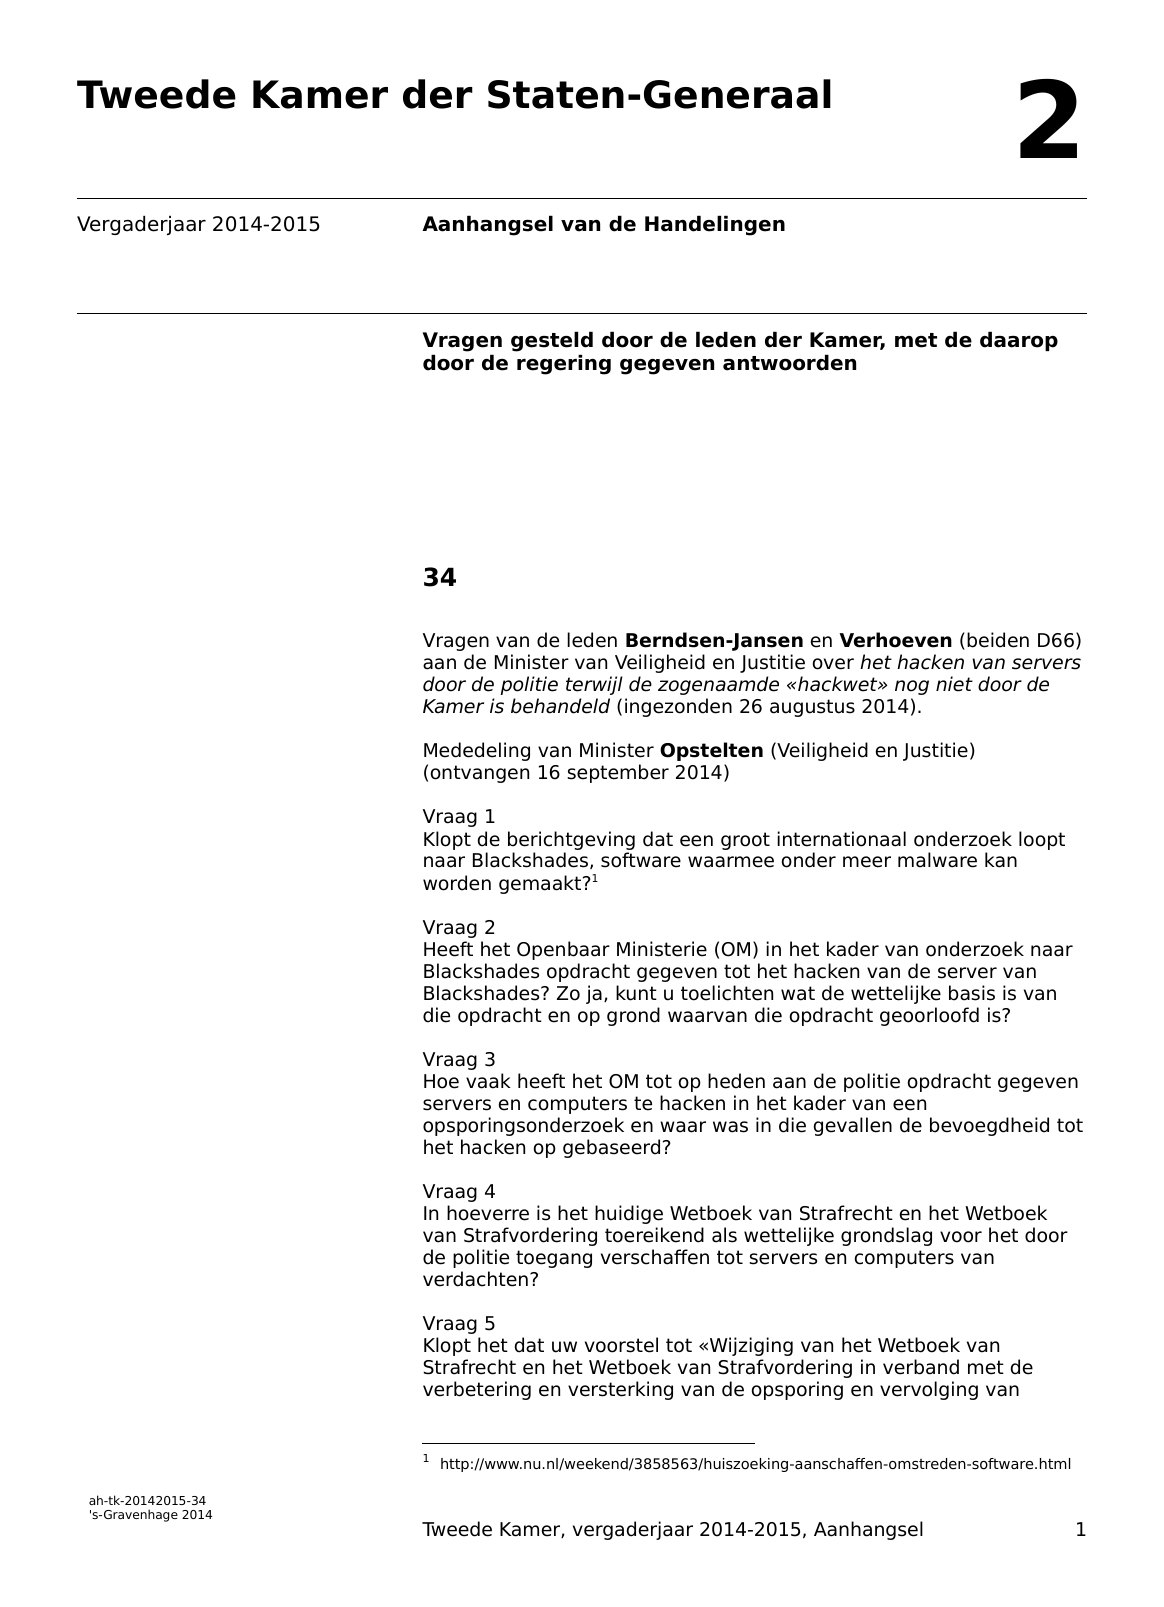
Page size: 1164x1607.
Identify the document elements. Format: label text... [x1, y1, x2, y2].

text ah-tk-20142015-34 [88, 1494, 323, 1508]
table_cell [77, 314, 422, 375]
text Mededeling van Minister Opstelten (Veiligheid en Justitie) (ontvangen 16 september 2014) [422, 740, 1087, 784]
text Vraag 4 [422, 1181, 1087, 1203]
table_cell Vergaderjaar 2014-2015 [77, 199, 422, 313]
table_cell Vragen gesteld door de leden der Kamer, met de daarop door de regering gegeven antwoorden [422, 314, 1087, 375]
text Vraag 2 [422, 917, 1087, 938]
text http://www.nu.nl/weekend/3858563/huiszoeking-aanschaffen-omstreden-software.html [422, 1452, 1087, 1474]
text In hoeverre is het huidige Wetboek van Strafrecht en het Wetboek van Strafvordering toereikend als wettelijke grondslag voor het door de politie toegang verschaffen tot servers en computers van verdachten? [422, 1203, 1087, 1291]
table_cell Aanhangsel van de Handelingen [422, 199, 1087, 313]
text Vraag 1 [422, 806, 1087, 828]
text Hoe vaak heeft het OM tot op heden aan de politie opdracht gegeven servers en computers te hacken in het kader van een opsporingsonderzoek en waar was in die gevallen de bevoegdheid tot het hacken op gebaseerd? [422, 1071, 1087, 1158]
text Klopt de berichtgeving dat een groot internationaal onderzoek loopt naar Blackshades, software waarmee onder meer malware kan worden gemaakt? [422, 828, 1087, 894]
text Vraag 5 [422, 1313, 1087, 1335]
text Vragen van de leden Berndsen-Jansen en Verhoeven (beiden D66) aan de Minister van Veiligheid en Justitie over het hacken van servers door de politie terwijl de zogenaamde «hackwet» nog niet door de Kamer is behandeld (ingezonden 26 augustus 2014). [422, 630, 1087, 718]
text 34 [422, 563, 1087, 592]
text Klopt het dat uw voorstel tot «Wijziging van het Wetboek van Strafrecht en het Wetboek van Strafvordering in verband met de verbetering en versterking van de opsporing en vervolging van [422, 1335, 1087, 1401]
table_header 2 [886, 59, 1087, 198]
table_header Tweede Kamer der Staten-Generaal [77, 59, 886, 198]
text 's-Gravenhage 2014 [88, 1508, 323, 1522]
text Vraag 3 [422, 1049, 1087, 1071]
text Heeft het Openbaar Ministerie (OM) in het kader van onderzoek naar Blackshades opdracht gegeven tot het hacken van de server van Blackshades? Zo ja, kunt u toelichten wat de wettelijke basis is van die opdracht en op grond waarvan die opdracht geoorloofd is? [422, 938, 1087, 1026]
